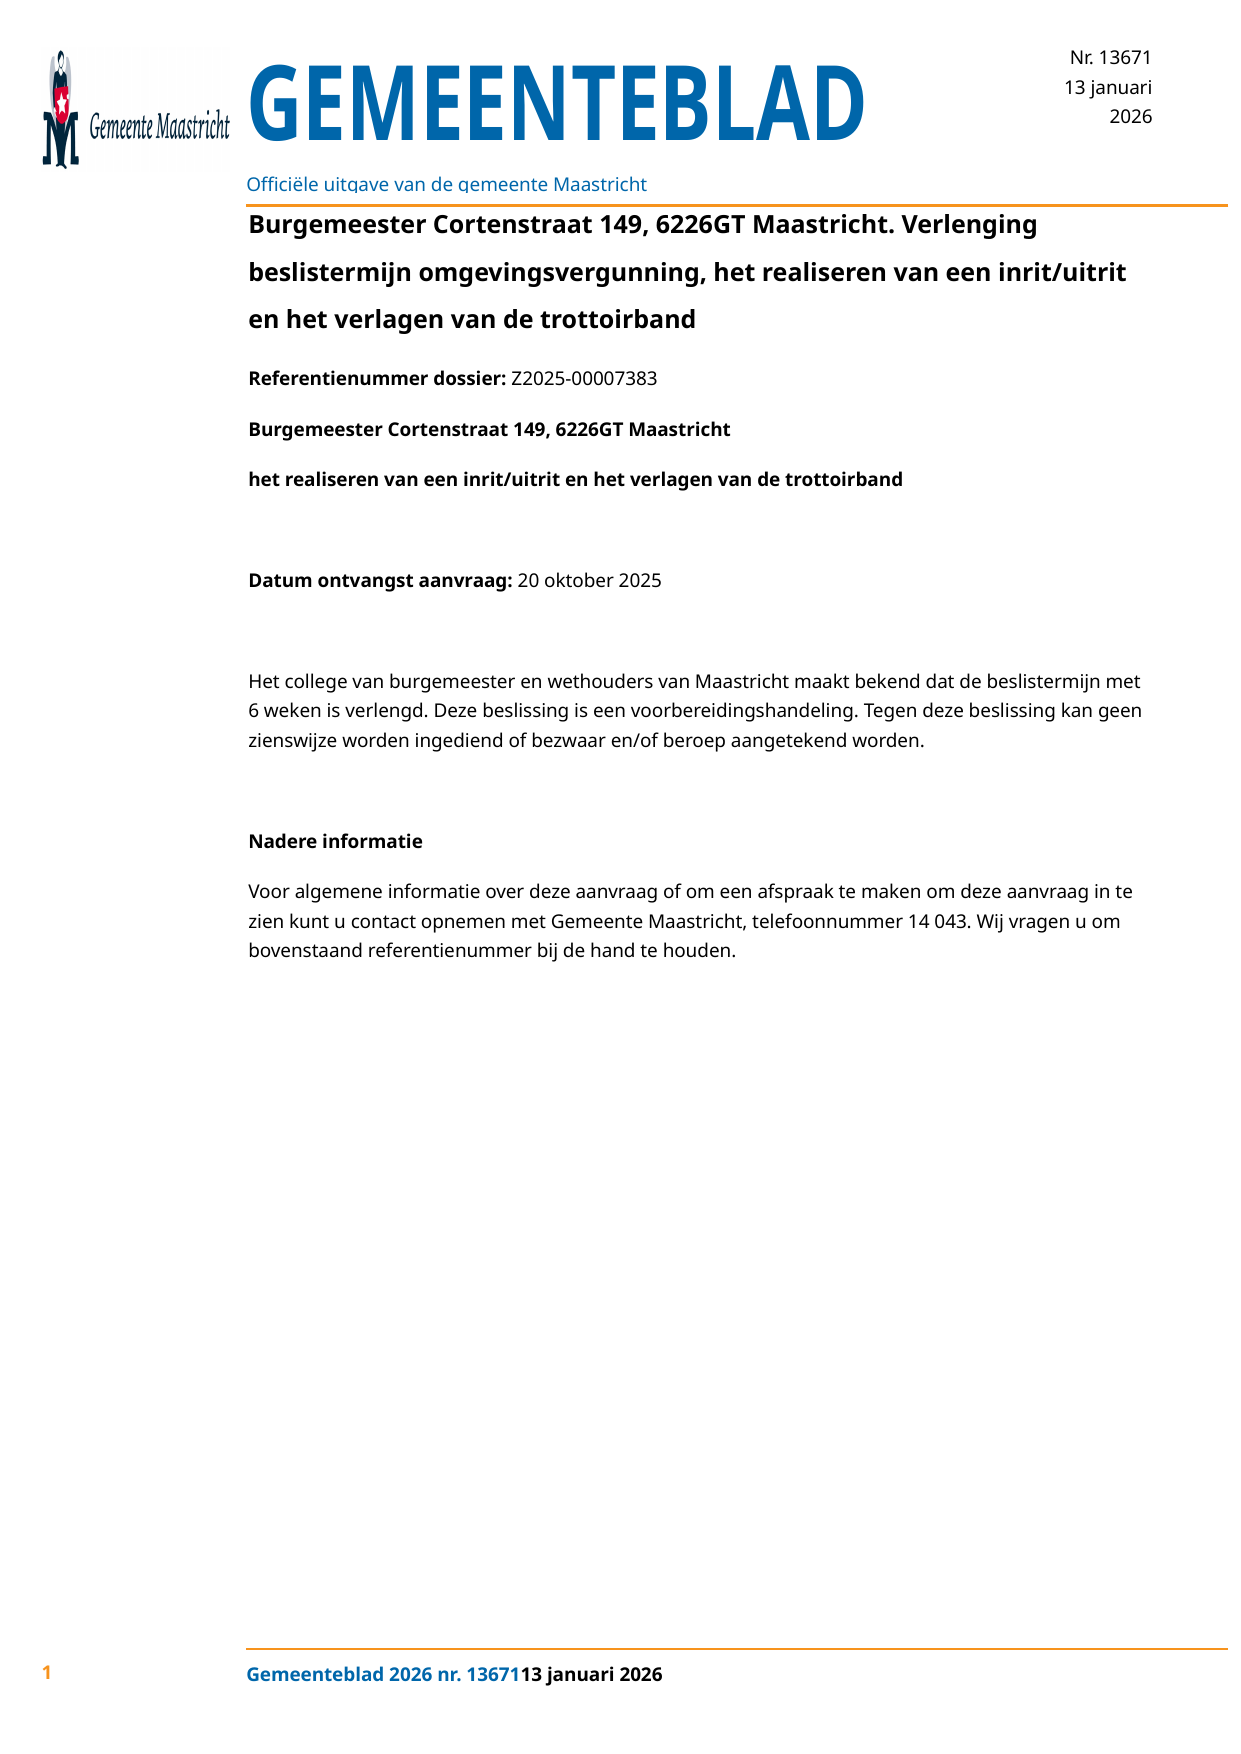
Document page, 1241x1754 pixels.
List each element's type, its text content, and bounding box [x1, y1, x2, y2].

text Nadere informatie [248, 828, 1152, 854]
text Referentienummer dossier: Z2025-00007383 [248, 366, 1152, 391]
picture [41, 47, 231, 172]
text het realiseren van een inrit/uitrit en het verlagen van de trottoirband [248, 466, 1152, 492]
text Burgemeester Cortenstraat 149, 6226GT Maastricht [248, 416, 1152, 442]
text Het college van burgemeester en wethouders van Maastricht maakt bekend dat de beslistermijn met 6 weken is verlengd. Deze beslissing is een voorbereidingshandeling. Tegen deze beslissing kan geen zienswijze worden ingediend of bezwaar en/of beroep aangetekend worden. [248, 668, 1152, 753]
text Voor algemene informatie over deze aanvraag of om een afspraak te maken om deze aanvraag in te zien kunt u contact opnemen met Gemeente Maastricht, telefoonnummer 14 043. Wij vragen u om bovenstaand referentienummer bij de hand te houden. [248, 878, 1152, 963]
text Burgemeester Cortenstraat 149, 6226GT Maastricht. Verlenging beslistermijn omgevingsvergunning, het realiseren van een inrit/uitrit en het verlagen van de trottoirband [248, 207, 1152, 336]
text Datum ontvangst aanvraag: 20 oktober 2025 [248, 567, 1152, 593]
